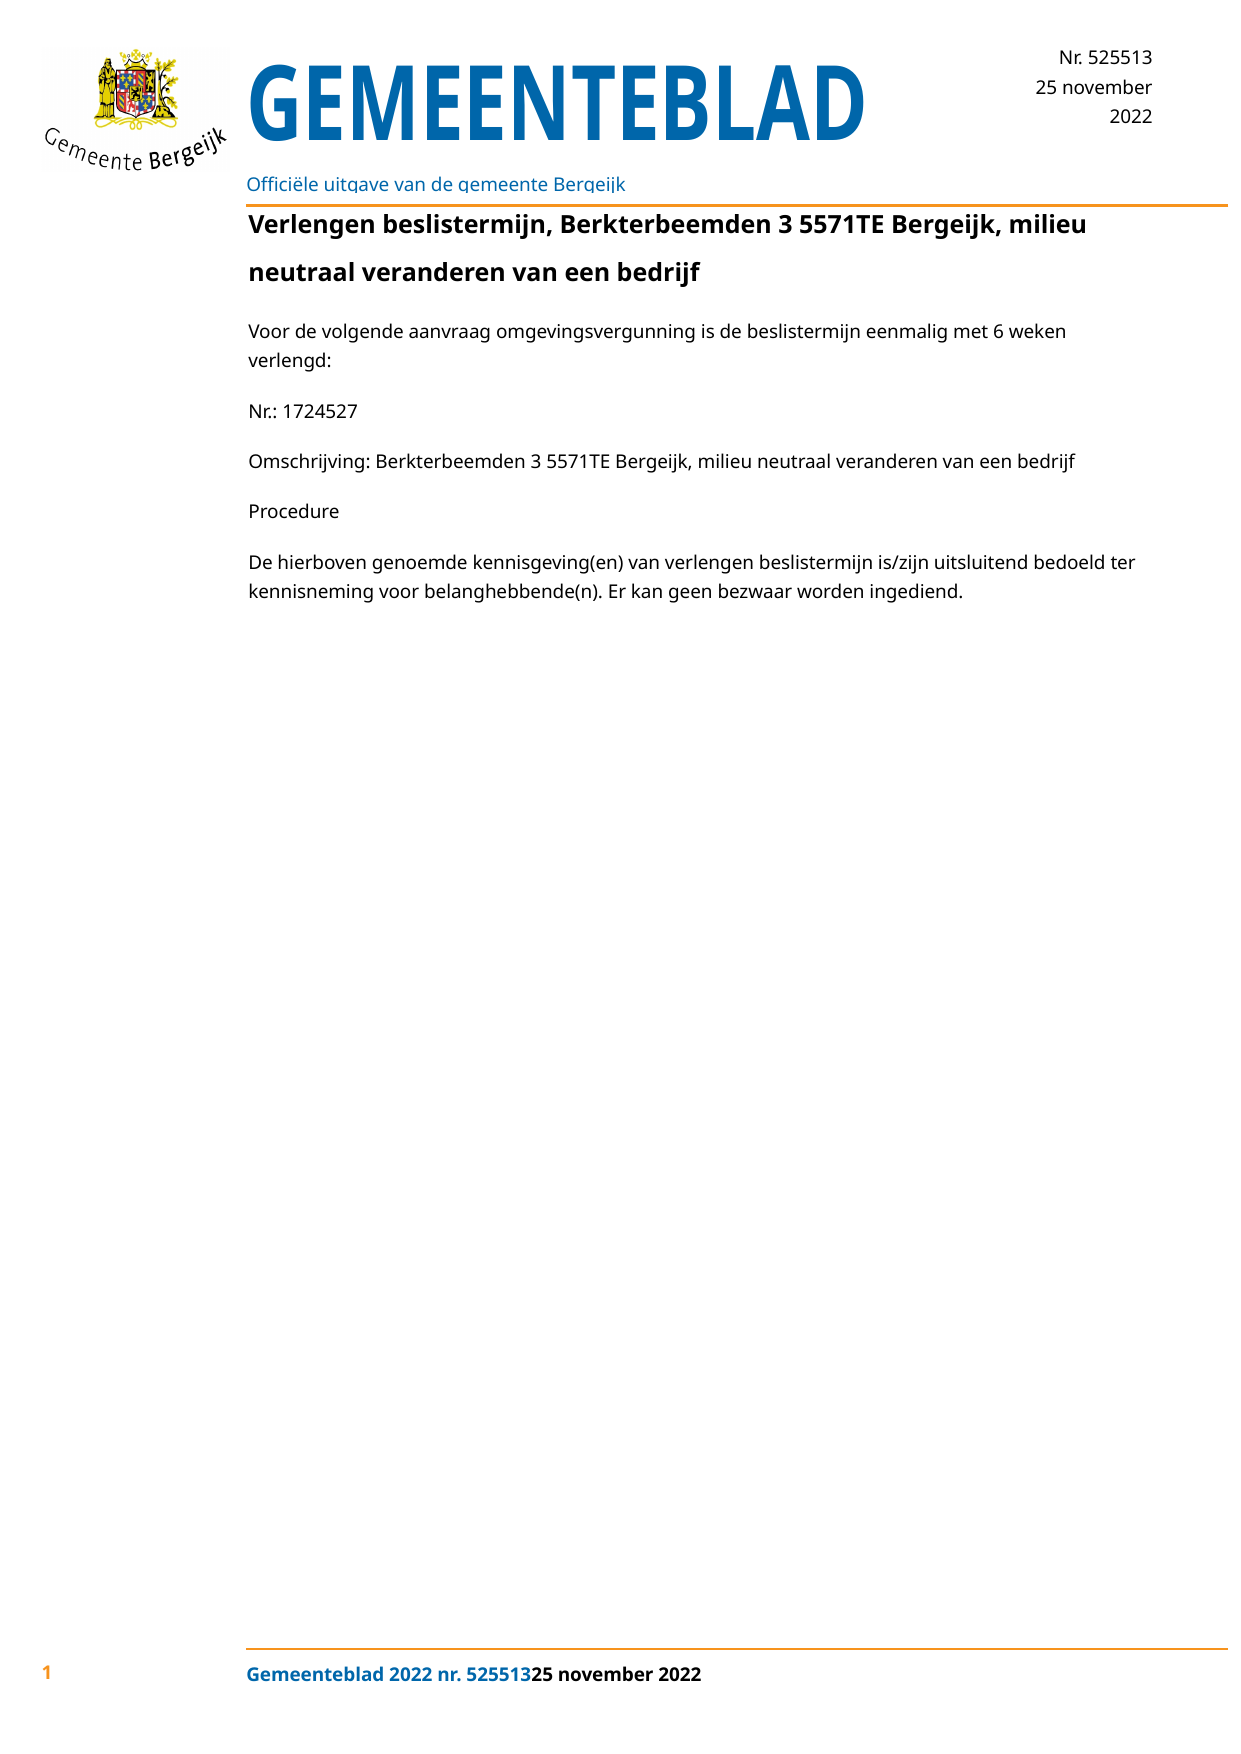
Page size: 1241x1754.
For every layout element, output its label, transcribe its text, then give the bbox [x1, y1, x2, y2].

text De hierboven genoemde kennisgeving(en) van verlengen beslistermijn is/zijn uitsluitend bedoeld ter kennisneming voor belanghebbende(n). Er kan geen bezwaar worden ingediend. [248, 549, 1152, 604]
text Procedure [248, 499, 1152, 524]
text Voor de volgende aanvraag omgevingsvergunning is de beslistermijn eenmalig met 6 weken verlengd: [248, 318, 1152, 373]
text Omschrijving: Berkterbeemden 3 5571TE Bergeijk, milieu neutraal veranderen van een bedrijf [248, 448, 1152, 474]
text Nr.: 1724527 [248, 398, 1152, 424]
picture [41, 47, 231, 172]
text Verlengen beslistermijn, Berkterbeemden 3 5571TE Bergeijk, milieu neutraal veranderen van een bedrijf [248, 207, 1152, 288]
